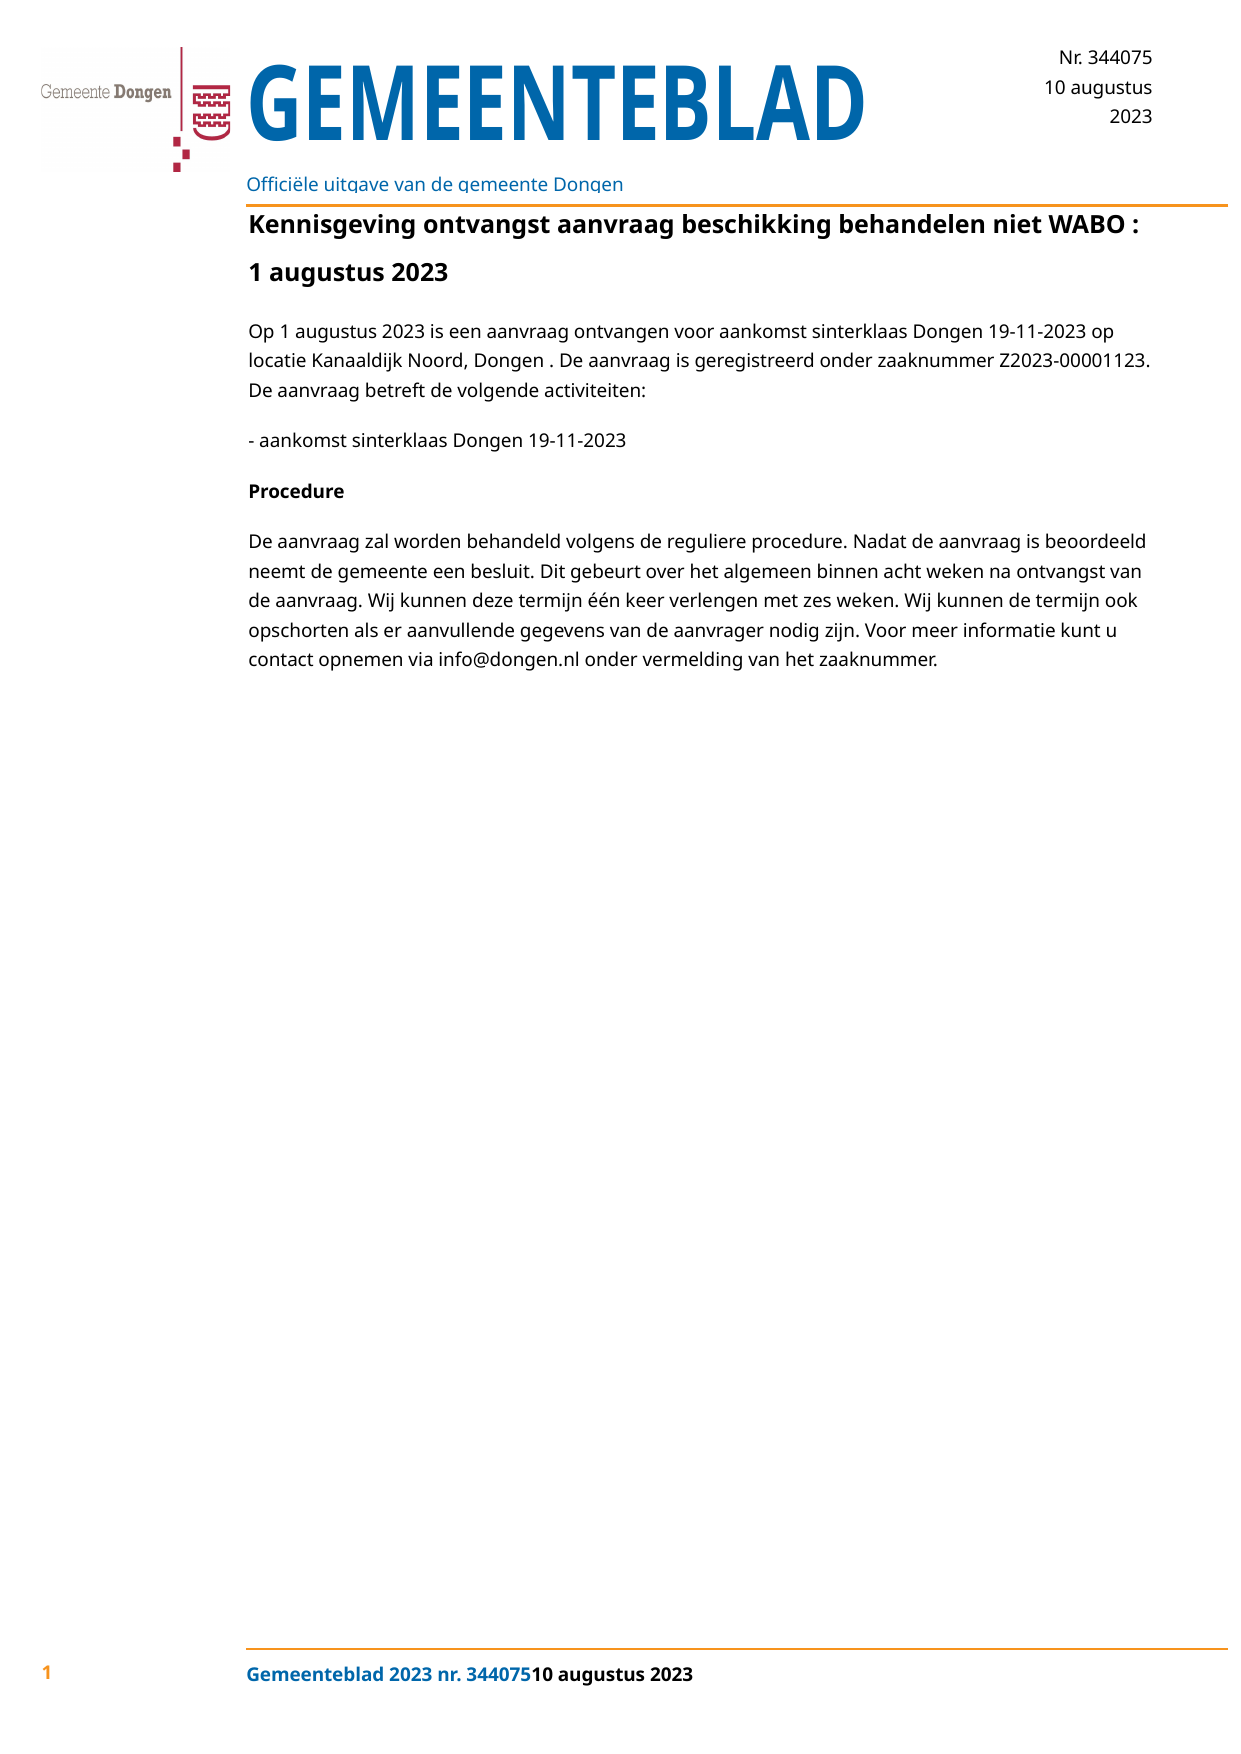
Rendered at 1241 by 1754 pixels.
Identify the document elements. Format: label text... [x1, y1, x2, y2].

text De aanvraag zal worden behandeld volgens de reguliere procedure. Nadat de aanvraag is beoordeeld neemt de gemeente een besluit. Dit gebeurt over het algemeen binnen acht weken na ontvangst van de aanvraag. Wij kunnen deze termijn één keer verlengen met zes weken. Wij kunnen de termijn ook opschorten als er aanvullende gegevens van de aanvrager nodig zijn. Voor meer informatie kunt u contact opnemen via info@dongen.nl onder vermelding van het zaaknummer. [248, 528, 1152, 672]
picture [41, 47, 231, 172]
text Kennisgeving ontvangst aanvraag beschikking behandelen niet WABO : 1 augustus 2023 [248, 207, 1152, 288]
text Procedure [248, 478, 1152, 504]
text Op 1 augustus 2023 is een aanvraag ontvangen voor aankomst sinterklaas Dongen 19-11-2023 op locatie Kanaaldijk Noord, Dongen . De aanvraag is geregistreerd onder zaaknummer Z2023-00001123. De aanvraag betreft de volgende activiteiten: [248, 318, 1152, 403]
text - aankomst sinterklaas Dongen 19-11-2023 [248, 427, 1152, 453]
